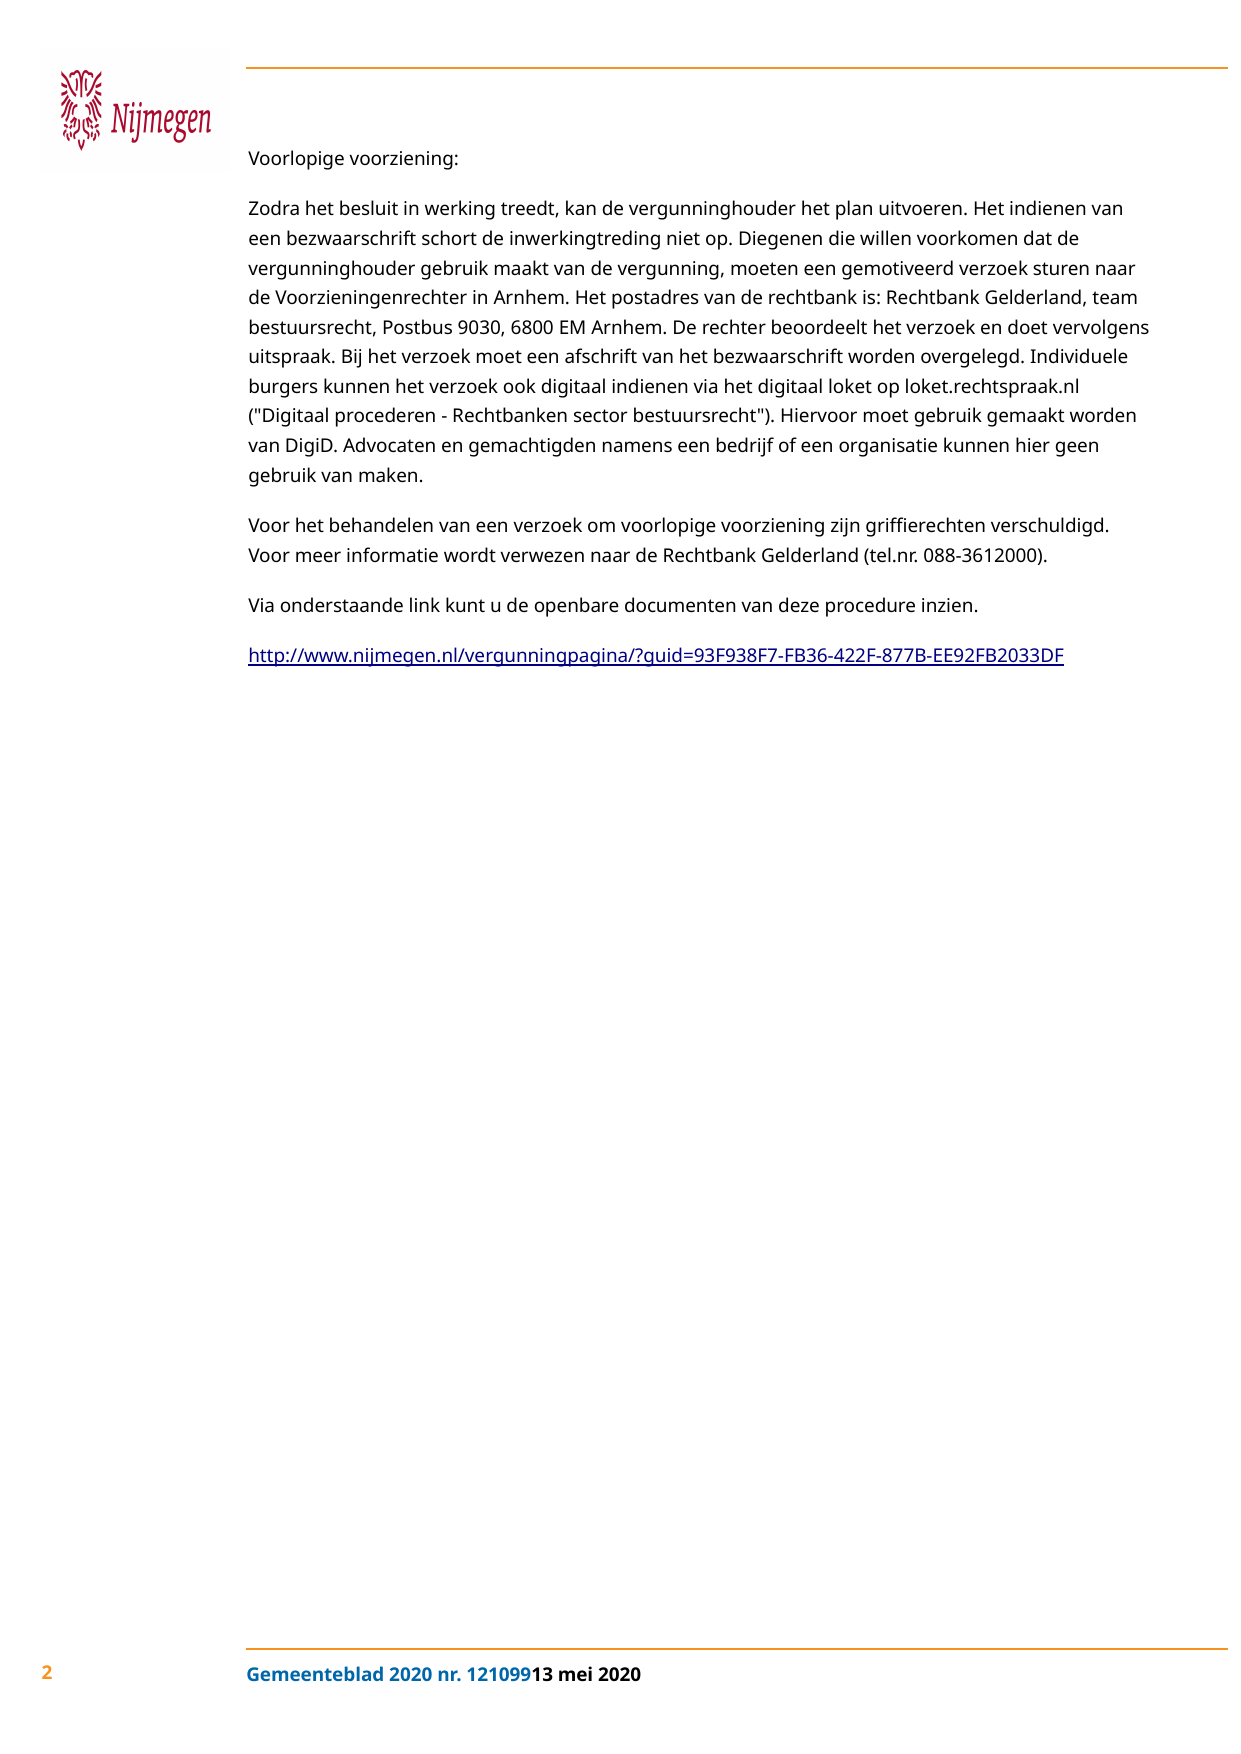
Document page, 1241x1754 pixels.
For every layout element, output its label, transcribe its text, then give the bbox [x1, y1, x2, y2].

text Voor het behandelen van een verzoek om voorlopige voorziening zijn griffierechten verschuldigd. Voor meer informatie wordt verwezen naar de Rechtbank Gelderland (tel.nr. 088-3612000). [248, 512, 1152, 568]
text Zodra het besluit in werking treedt, kan de vergunninghouder het plan uitvoeren. Het indienen van een bezwaarschrift schort de inwerkingtreding niet op. Diegenen die willen voorkomen dat de vergunninghouder gebruik maakt van de vergunning, moeten een gemotiveerd verzoek sturen naar de Voorzieningenrechter in Arnhem. Het postadres van de rechtbank is: Rechtbank Gelderland, team bestuursrecht, Postbus 9030, 6800 EM Arnhem. De rechter beoordeelt het verzoek en doet vervolgens uitspraak. Bij het verzoek moet een afschrift van het bezwaarschrift worden overgelegd. Individuele burgers kunnen het verzoek ook digitaal indienen via het digitaal loket op loket.rechtspraak.nl ("Digitaal procederen - Rechtbanken sector bestuursrecht"). Hiervoor moet gebruik gemaakt worden van DigiD. Advocaten en gemachtigden namens een bedrijf of een organisatie kunnen hier geen gebruik van maken. [248, 196, 1152, 488]
text Via onderstaande link kunt u de openbare documenten van deze procedure inzien. [248, 592, 1152, 618]
text http://www.nijmegen.nl/vergunningpagina/?guid=93F938F7-FB36-422F-877B-EE92FB2033DF [248, 643, 1152, 668]
picture [41, 47, 231, 172]
text Voorlopige voorziening: [248, 145, 1152, 171]
